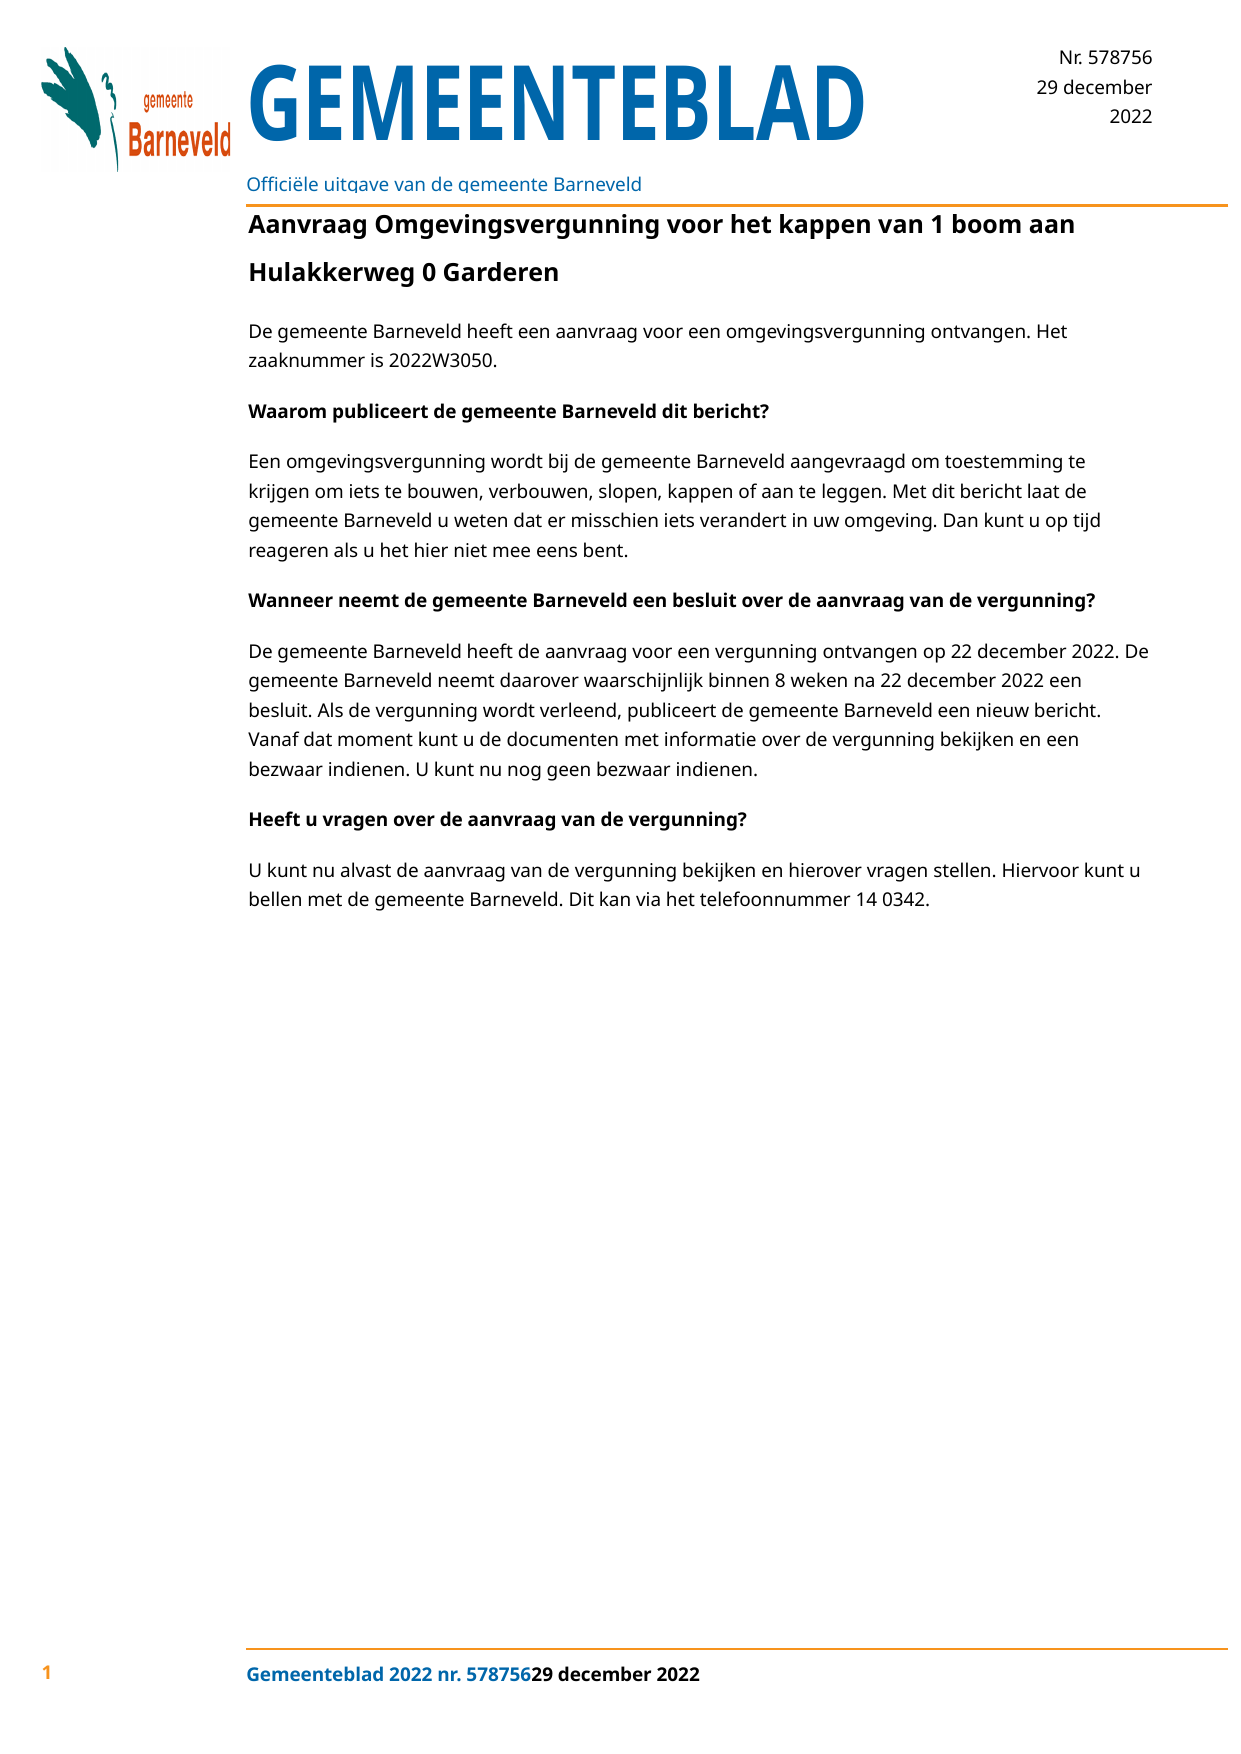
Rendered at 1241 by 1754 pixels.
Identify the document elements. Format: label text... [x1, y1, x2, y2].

text Wanneer neemt de gemeente Barneveld een besluit over de aanvraag van de vergunning? [248, 587, 1152, 613]
text De gemeente Barneveld heeft de aanvraag voor een vergunning ontvangen op 22 december 2022. De gemeente Barneveld neemt daarover waarschijnlijk binnen 8 weken na 22 december 2022 een besluit. Als de vergunning wordt verleend, publiceert de gemeente Barneveld een nieuw bericht. Vanaf dat moment kunt u de documenten met informatie over de vergunning bekijken en een bezwaar indienen. U kunt nu nog geen bezwaar indienen. [248, 638, 1152, 782]
text Waarom publiceert de gemeente Barneveld dit bericht? [248, 398, 1152, 424]
text Aanvraag Omgevingsvergunning voor het kappen van 1 boom aan Hulakkerweg 0 Garderen [248, 207, 1152, 288]
text Heeft u vragen over de aanvraag van de vergunning? [248, 807, 1152, 832]
text U kunt nu alvast de aanvraag van de vergunning bekijken en hierover vragen stellen. Hiervoor kunt u bellen met de gemeente Barneveld. Dit kan via het telefoonnummer 14 0342. [248, 857, 1152, 912]
text De gemeente Barneveld heeft een aanvraag voor een omgevingsvergunning ontvangen. Het zaaknummer is 2022W3050. [248, 318, 1152, 373]
text Een omgevingsvergunning wordt bij de gemeente Barneveld aangevraagd om toestemming te krijgen om iets te bouwen, verbouwen, slopen, kappen of aan te leggen. Met dit bericht laat de gemeente Barneveld u weten dat er misschien iets verandert in uw omgeving. Dan kunt u op tijd reageren als u het hier niet mee eens bent. [248, 448, 1152, 563]
picture [41, 47, 231, 172]
